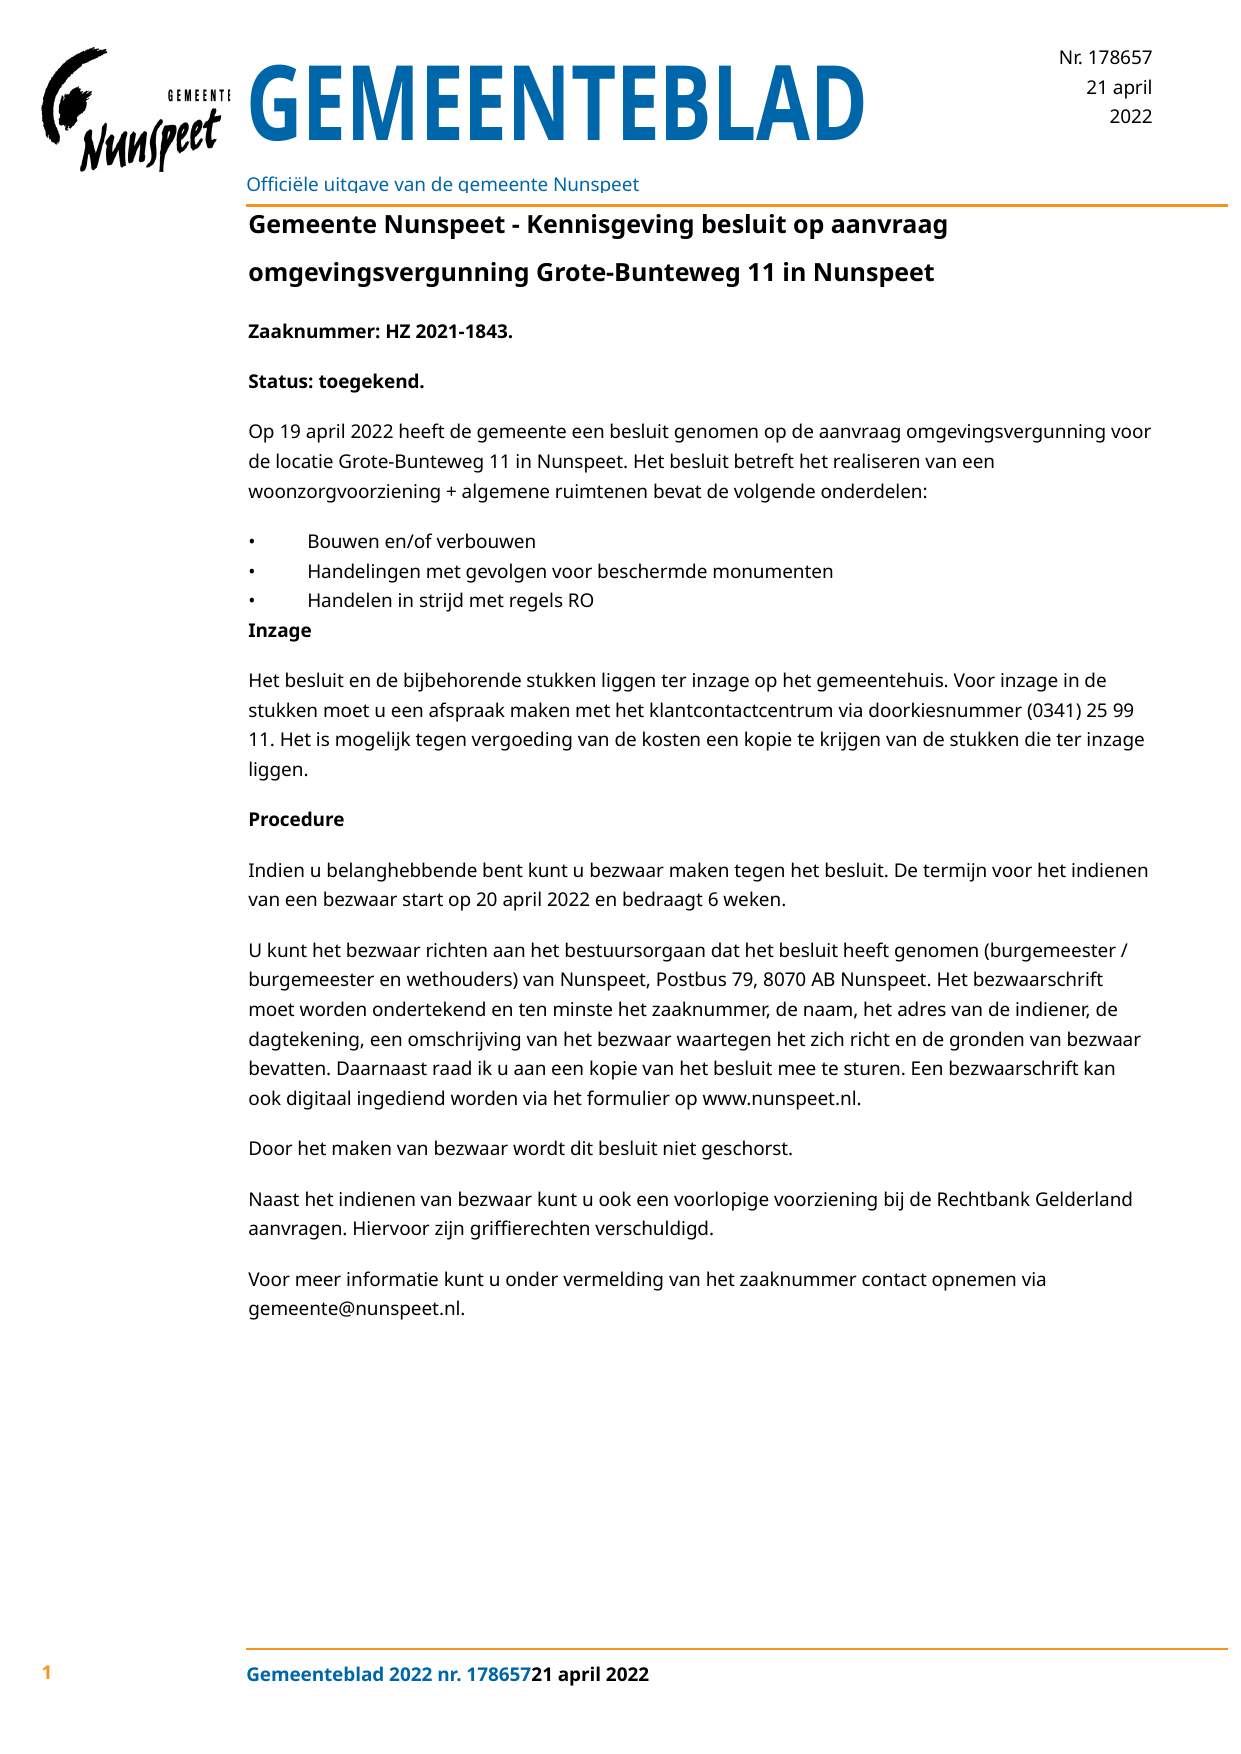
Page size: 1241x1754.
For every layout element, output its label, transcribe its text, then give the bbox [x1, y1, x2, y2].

text Het besluit en de bijbehorende stukken liggen ter inzage op het gemeentehuis. Voor inzage in de stukken moet u een afspraak maken met het klantcontactcentrum via doorkiesnummer (0341) 25 99 11. Het is mogelijk tegen vergoeding van de kosten een kopie te krijgen van de stukken die ter inzage liggen. [248, 667, 1152, 782]
picture [41, 47, 231, 172]
list Bouwen en/of verbouwen [248, 528, 1152, 554]
list Handelen in strijd met regels RO [248, 587, 1152, 613]
text Indien u belanghebbende bent kunt u bezwaar maken tegen het besluit. De termijn voor het indienen van een bezwaar start op 20 april 2022 en bedraagt 6 weken. [248, 857, 1152, 912]
text Op 19 april 2022 heeft de gemeente een besluit genomen op de aanvraag omgevingsvergunning voor de locatie Grote-Bunteweg 11 in Nunspeet. Het besluit betreft het realiseren van een woonzorgvoorziening + algemene ruimtenen bevat de volgende onderdelen: [248, 419, 1152, 504]
text Door het maken van bezwaar wordt dit besluit niet geschorst. [248, 1135, 1152, 1161]
text Naast het indienen van bezwaar kunt u ook een voorlopige voorziening bij de Rechtbank Gelderland aanvragen. Hiervoor zijn griffierechten verschuldigd. [248, 1186, 1152, 1241]
list Handelingen met gevolgen voor beschermde monumenten [248, 558, 1152, 584]
text Procedure [248, 807, 1152, 832]
text Gemeente Nunspeet - Kennisgeving besluit op aanvraag omgevingsvergunning Grote-Bunteweg 11 in Nunspeet [248, 207, 1152, 288]
text Status: toegekend. [248, 368, 1152, 394]
text Voor meer informatie kunt u onder vermelding van het zaaknummer contact opnemen via gemeente@nunspeet.nl. [248, 1266, 1152, 1321]
text U kunt het bezwaar richten aan het bestuursorgaan dat het besluit heeft genomen (burgemeester / burgemeester en wethouders) van Nunspeet, Postbus 79, 8070 AB Nunspeet. Het bezwaarschrift moet worden ondertekend en ten minste het zaaknummer, de naam, het adres van de indiener, de dagtekening, een omschrijving van het bezwaar waartegen het zich richt en de gronden van bezwaar bevatten. Daarnaast raad ik u aan een kopie van het besluit mee te sturen. Een bezwaarschrift kan ook digitaal ingediend worden via het formulier op www.nunspeet.nl. [248, 937, 1152, 1111]
text Zaaknummer: HZ 2021-1843. [248, 318, 1152, 344]
text Inzage [248, 617, 1152, 643]
